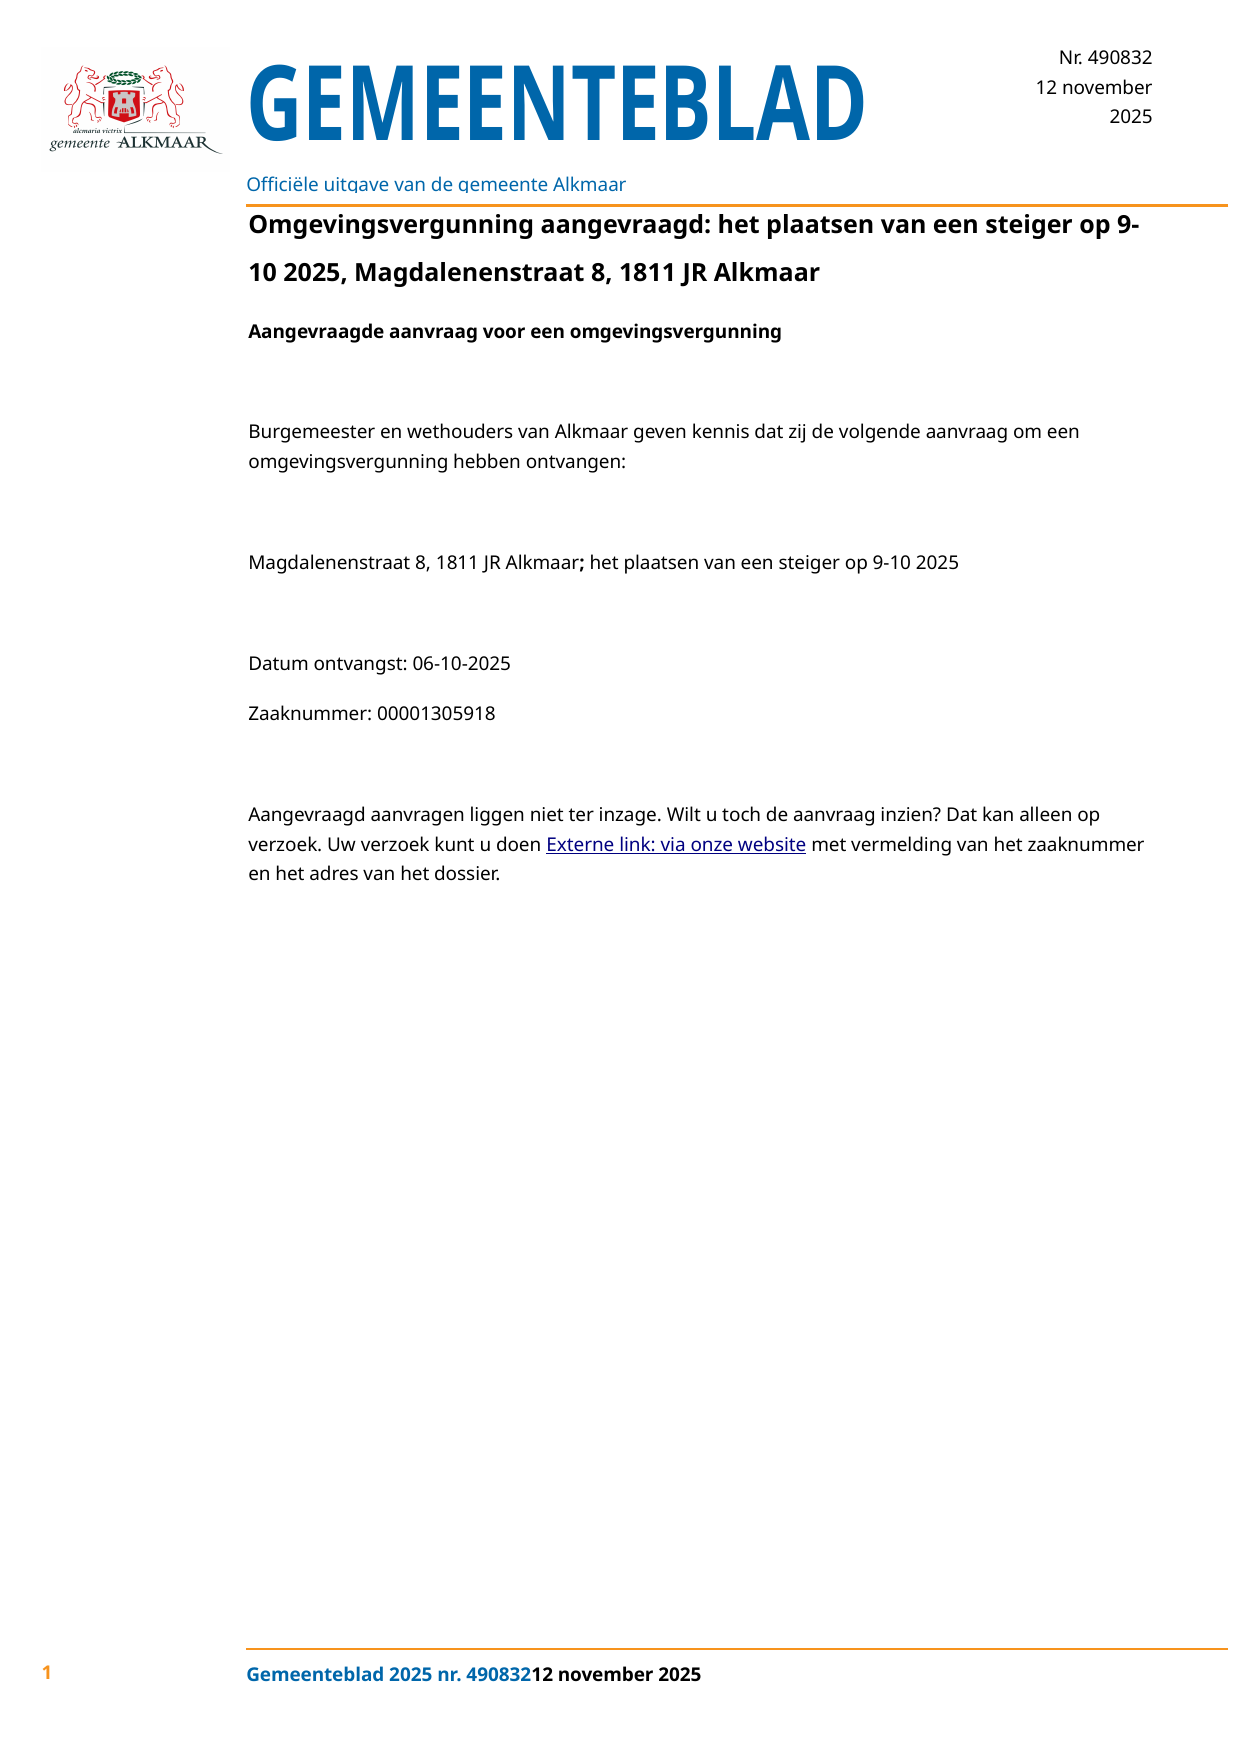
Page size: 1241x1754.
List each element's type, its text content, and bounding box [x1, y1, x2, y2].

text Zaaknummer: 00001305918 [248, 700, 1152, 726]
picture [41, 47, 231, 172]
text Datum ontvangst: 06-10-2025 [248, 650, 1152, 676]
text Burgemeester en wethouders van Alkmaar geven kennis dat zij de volgende aanvraag om een omgevingsvergunning hebben ontvangen: [248, 419, 1152, 474]
text Aangevraagde aanvraag voor een omgevingsvergunning [248, 318, 1152, 344]
text Magdalenenstraat 8, 1811 JR Alkmaar; het plaatsen van een steiger op 9-10 2025 [248, 549, 1152, 575]
text Omgevingsvergunning aangevraagd: het plaatsen van een steiger op 9-10 2025, Magdalenenstraat 8, 1811 JR Alkmaar [248, 207, 1152, 288]
text Aangevraagd aanvragen liggen niet ter inzage. Wilt u toch de aanvraag inzien? Dat kan alleen op verzoek. Uw verzoek kunt u doen Externe link: via onze website met vermelding van het zaaknummer en het adres van het dossier. [248, 801, 1152, 886]
